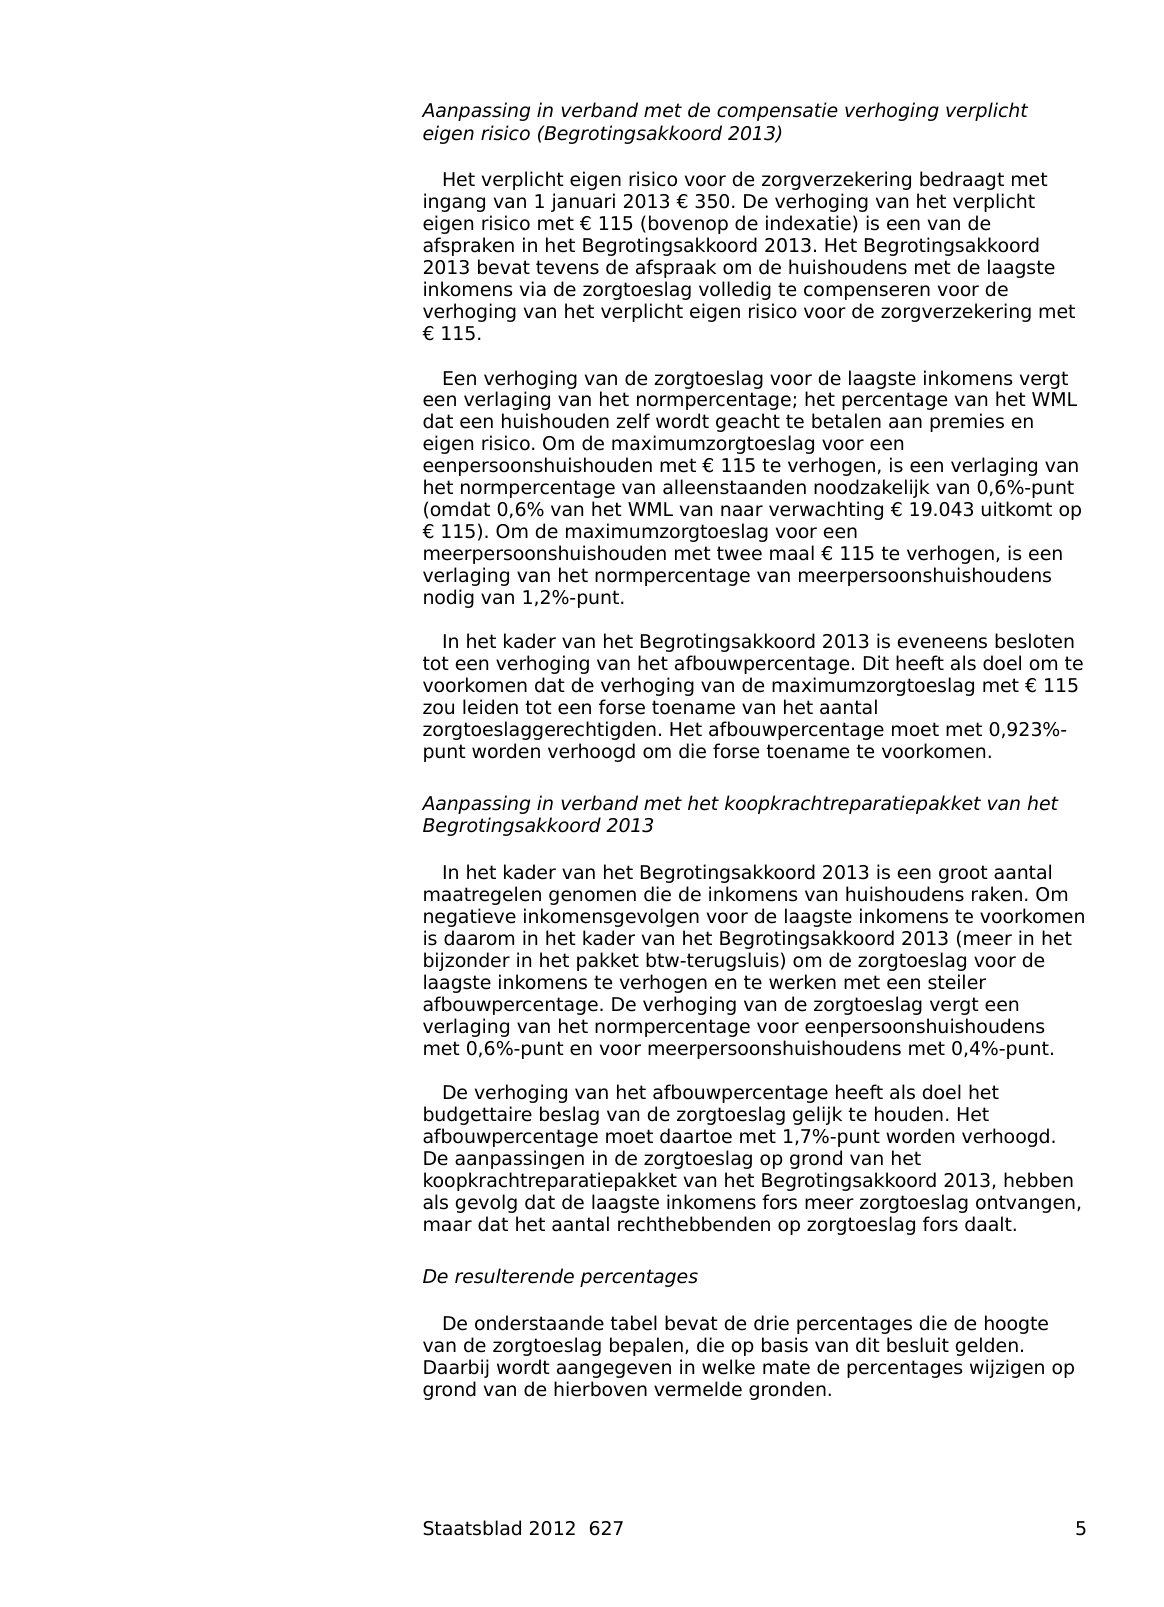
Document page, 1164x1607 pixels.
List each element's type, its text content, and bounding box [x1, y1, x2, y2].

text In het kader van het Begrotingsakkoord 2013 is een groot aantal maatregelen genomen die de inkomens van huishoudens raken. Om negatieve inkomensgevolgen voor de laagste inkomens te voorkomen is daarom in het kader van het Begrotingsakkoord 2013 (meer in het bijzonder in het pakket btw-terugsluis) om de zorgtoeslag voor de laagste inkomens te verhogen en te werken met een steiler afbouwpercentage. De verhoging van de zorgtoeslag vergt een verlaging van het normpercentage voor eenpersoonshuishoudens met 0,6%-punt en voor meerpersoonshuishoudens met 0,4%-punt. [422, 862, 1087, 1060]
text De verhoging van het afbouwpercentage heeft als doel het budgettaire beslag van de zorgtoeslag gelijk te houden. Het afbouwpercentage moet daartoe met 1,7%-punt worden verhoogd. De aanpassingen in de zorgtoeslag op grond van het koopkrachtreparatiepakket van het Begrotingsakkoord 2013, hebben als gevolg dat de laagste inkomens fors meer zorgtoeslag ontvangen, maar dat het aantal rechthebbenden op zorgtoeslag fors daalt. [422, 1082, 1087, 1236]
text In het kader van het Begrotingsakkoord 2013 is eveneens besloten tot een verhoging van het afbouwpercentage. Dit heeft als doel om te voorkomen dat de verhoging van de maximumzorgtoeslag met € 115 zou leiden tot een forse toename van het aantal zorgtoeslaggerechtigden. Het afbouwpercentage moet met 0,923%-punt worden verhoogd om die forse toename te voorkomen. [422, 631, 1087, 763]
subtitle De resulterende percentages [422, 1266, 1087, 1288]
text Een verhoging van de zorgtoeslag voor de laagste inkomens vergt een verlaging van het normpercentage; het percentage van het WML dat een huishouden zelf wordt geacht te betalen aan premies en eigen risico. Om de maximumzorgtoeslag voor een eenpersoonshuishouden met € 115 te verhogen, is een verlaging van het normpercentage van alleenstaanden noodzakelijk van 0,6%-punt (omdat 0,6% van het WML van naar verwachting € 19.043 uitkomt op € 115). Om de maximumzorgtoeslag voor een meerpersoonshuishouden met twee maal € 115 te verhogen, is een verlaging van het normpercentage van meerpersoonshuishoudens nodig van 1,2%-punt. [422, 367, 1087, 609]
text De onderstaande tabel bevat de drie percentages die de hoogte van de zorgtoeslag bepalen, die op basis van dit besluit gelden. Daarbij wordt aangegeven in welke mate de percentages wijzigen op grond van de hierboven vermelde gronden. [422, 1313, 1087, 1401]
subtitle Aanpassing in verband met de compensatie verhoging verplicht eigen risico (Begrotingsakkoord 2013) [422, 100, 1087, 144]
text Het verplicht eigen risico voor de zorgverzekering bedraagt met ingang van 1 januari 2013 € 350. De verhoging van het verplicht eigen risico met € 115 (bovenop de indexatie) is een van de afspraken in het Begrotingsakkoord 2013. Het Begrotingsakkoord 2013 bevat tevens de afspraak om de huishoudens met de laagste inkomens via de zorgtoeslag volledig te compenseren voor de verhoging van het verplicht eigen risico voor de zorgverzekering met € 115. [422, 169, 1087, 345]
subtitle Aanpassing in verband met het koopkrachtreparatiepakket van het Begrotingsakkoord 2013 [422, 793, 1087, 837]
